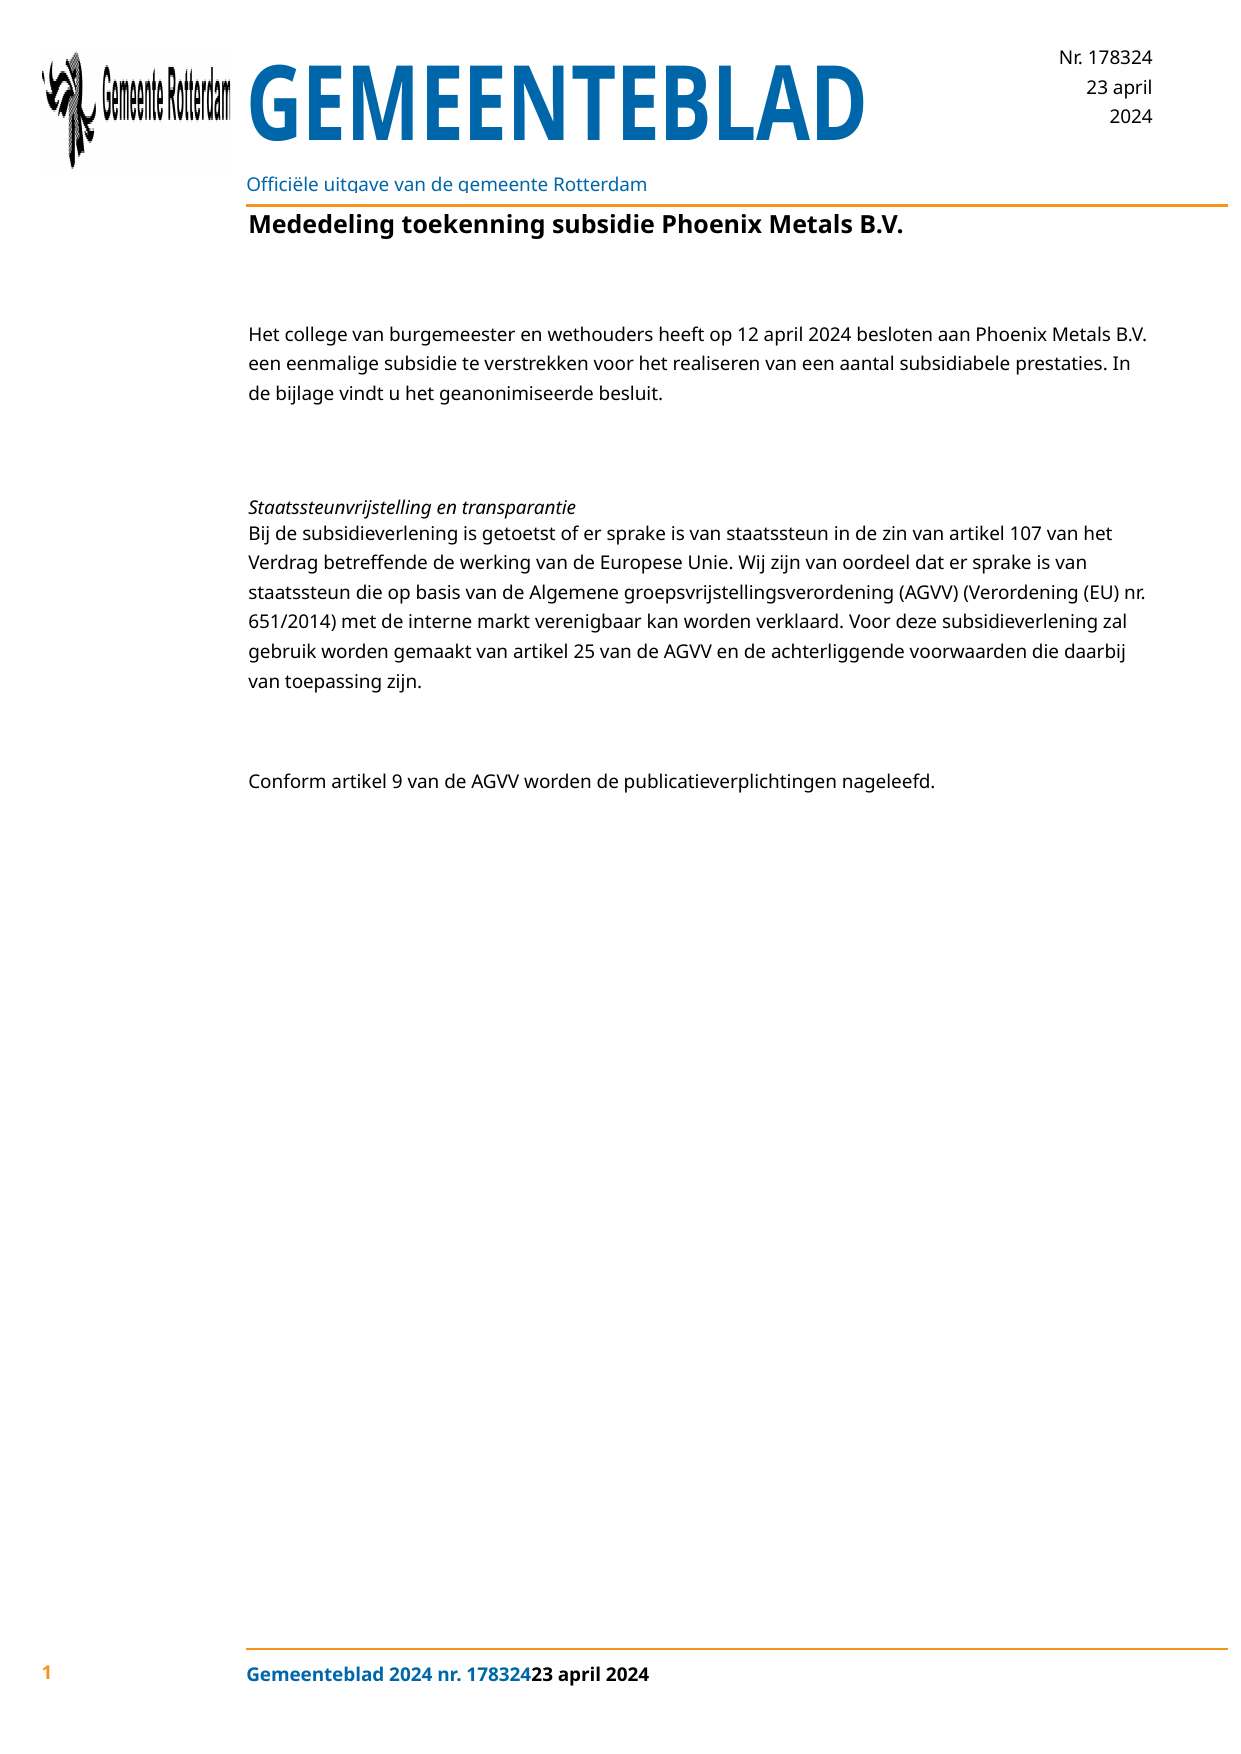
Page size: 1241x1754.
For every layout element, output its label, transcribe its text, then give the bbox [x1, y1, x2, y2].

text Het college van burgemeester en wethouders heeft op 12 april 2024 besloten aan Phoenix Metals B.V. een eenmalige subsidie te verstrekken voor het realiseren van een aantal subsidiabele prestaties. In de bijlage vindt u het geanonimiseerde besluit. [248, 321, 1152, 406]
text Staatssteunvrijstelling en transparantie [248, 494, 1152, 520]
text Conform artikel 9 van de AGVV worden de publicatieverplichtingen nageleefd. [248, 769, 1152, 794]
text Bij de subsidieverlening is getoetst of er sprake is van staatssteun in de zin van artikel 107 van het Verdrag betreffende de werking van de Europese Unie. Wij zijn van oordeel dat er sprake is van staatssteun die op basis van de Algemene groepsvrijstellingsverordening (AGVV) (Verordening (EU) nr. 651/2014) met de interne markt verenigbaar kan worden verklaard. Voor deze subsidieverlening zal gebruik worden gemaakt van artikel 25 van de AGVV en de achterliggende voorwaarden die daarbij van toepassing zijn. [248, 520, 1152, 694]
picture [41, 47, 231, 172]
text Mededeling toekenning subsidie Phoenix Metals B.V. [248, 207, 1152, 241]
